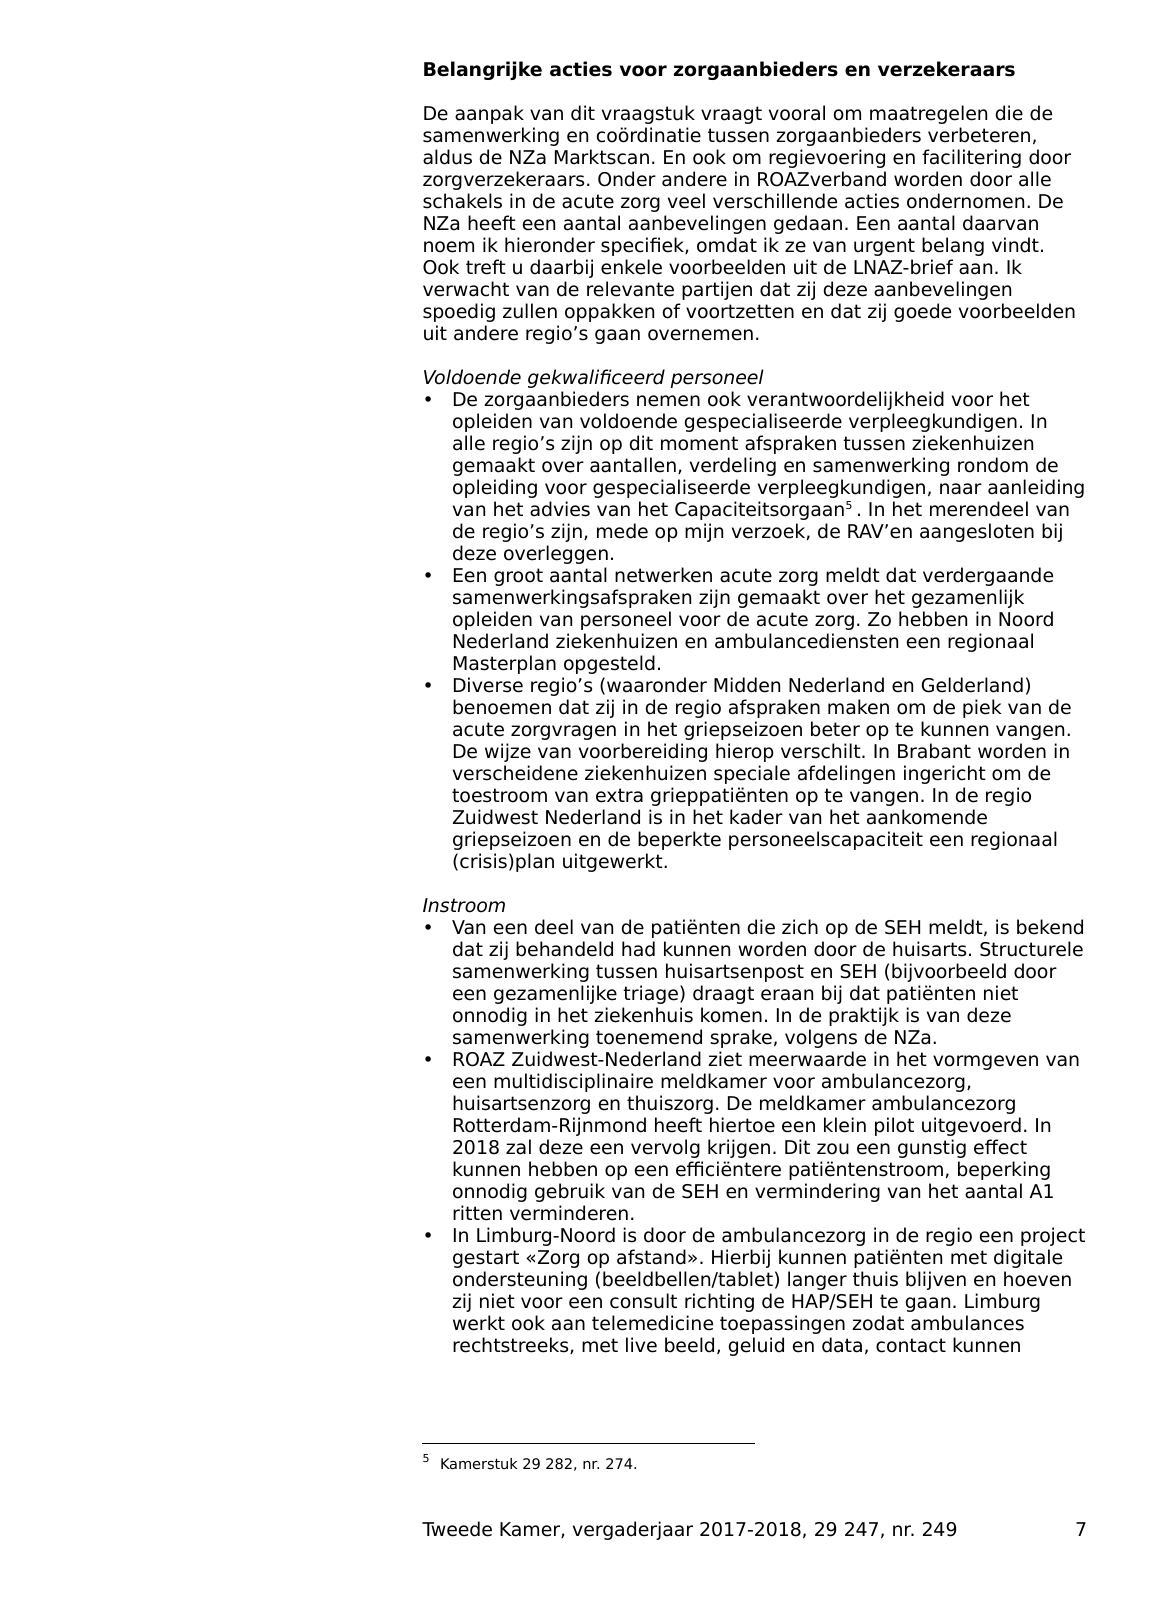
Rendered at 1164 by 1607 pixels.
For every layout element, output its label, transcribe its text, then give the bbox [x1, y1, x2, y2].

subtitle Voldoende gekwalificeerd personeel [422, 367, 1087, 389]
text • Diverse regio’s (waaronder Midden Nederland en Gelderland) benoemen dat zij in de regio afspraken maken om de piek van de acute zorgvragen in het griepseizoen beter op te kunnen vangen. De wijze van voorbereiding hierop verschilt. In Brabant worden in verscheidene ziekenhuizen speciale afdelingen ingericht om de toestroom van extra grieppatiënten op te vangen. In de regio Zuidwest Nederland is in het kader van het aankomende griepseizoen en de beperkte personeelscapaciteit een regionaal (crisis)plan uitgewerkt. [422, 675, 1087, 873]
text Kamerstuk 29 282, nr. 274. [422, 1452, 1087, 1474]
text • Een groot aantal netwerken acute zorg meldt dat verdergaande samenwerkingsafspraken zijn gemaakt over het gezamenlijk opleiden van personeel voor de acute zorg. Zo hebben in Noord Nederland ziekenhuizen en ambulancediensten een regionaal Masterplan opgesteld. [422, 565, 1087, 675]
text • In Limburg-Noord is door de ambulancezorg in de regio een project gestart «Zorg op afstand». Hierbij kunnen patiënten met digitale ondersteuning (beeldbellen/tablet) langer thuis blijven en hoeven zij niet voor een consult richting de HAP/SEH te gaan. Limburg werkt ook aan telemedicine toepassingen zodat ambulances rechtstreeks, met live beeld, geluid en data, contact kunnen [422, 1224, 1087, 1356]
subtitle Belangrijke acties voor zorgaanbieders en verzekeraars [422, 59, 1087, 81]
text De aanpak van dit vraagstuk vraagt vooral om maatregelen die de samenwerking en coördinatie tussen zorgaanbieders verbeteren, aldus de NZa Marktscan. En ook om regievoering en facilitering door zorgverzekeraars. Onder andere in ROAZverband worden door alle schakels in de acute zorg veel verschillende acties ondernomen. De NZa heeft een aantal aanbevelingen gedaan. Een aantal daarvan noem ik hieronder specifiek, omdat ik ze van urgent belang vindt. Ook treft u daarbij enkele voorbeelden uit de LNAZ-brief aan. Ik verwacht van de relevante partijen dat zij deze aanbevelingen spoedig zullen oppakken of voortzetten en dat zij goede voorbeelden uit andere regio’s gaan overnemen. [422, 103, 1087, 345]
text • De zorgaanbieders nemen ook verantwoordelijkheid voor het opleiden van voldoende gespecialiseerde verpleegkundigen. In alle regio’s zijn op dit moment afspraken tussen ziekenhuizen gemaakt over aantallen, verdeling en samenwerking rondom de opleiding voor gespecialiseerde verpleegkundigen, naar aanleiding van het advies van het Capaciteitsorgaan. In het merendeel van de regio’s zijn, mede op mijn verzoek, de RAV’en aangesloten bij deze overleggen. [422, 389, 1087, 565]
text • ROAZ Zuidwest-Nederland ziet meerwaarde in het vormgeven van een multidisciplinaire meldkamer voor ambulancezorg, huisartsenzorg en thuiszorg. De meldkamer ambulancezorg Rotterdam-Rijnmond heeft hiertoe een klein pilot uitgevoerd. In 2018 zal deze een vervolg krijgen. Dit zou een gunstig effect kunnen hebben op een efficiëntere patiëntenstroom, beperking onnodig gebruik van de SEH en vermindering van het aantal A1 ritten verminderen. [422, 1049, 1087, 1224]
subtitle Instroom [422, 895, 1087, 917]
text • Van een deel van de patiënten die zich op de SEH meldt, is bekend dat zij behandeld had kunnen worden door de huisarts. Structurele samenwerking tussen huisartsenpost en SEH (bijvoorbeeld door een gezamenlijke triage) draagt eraan bij dat patiënten niet onnodig in het ziekenhuis komen. In de praktijk is van deze samenwerking toenemend sprake, volgens de NZa. [422, 917, 1087, 1049]
